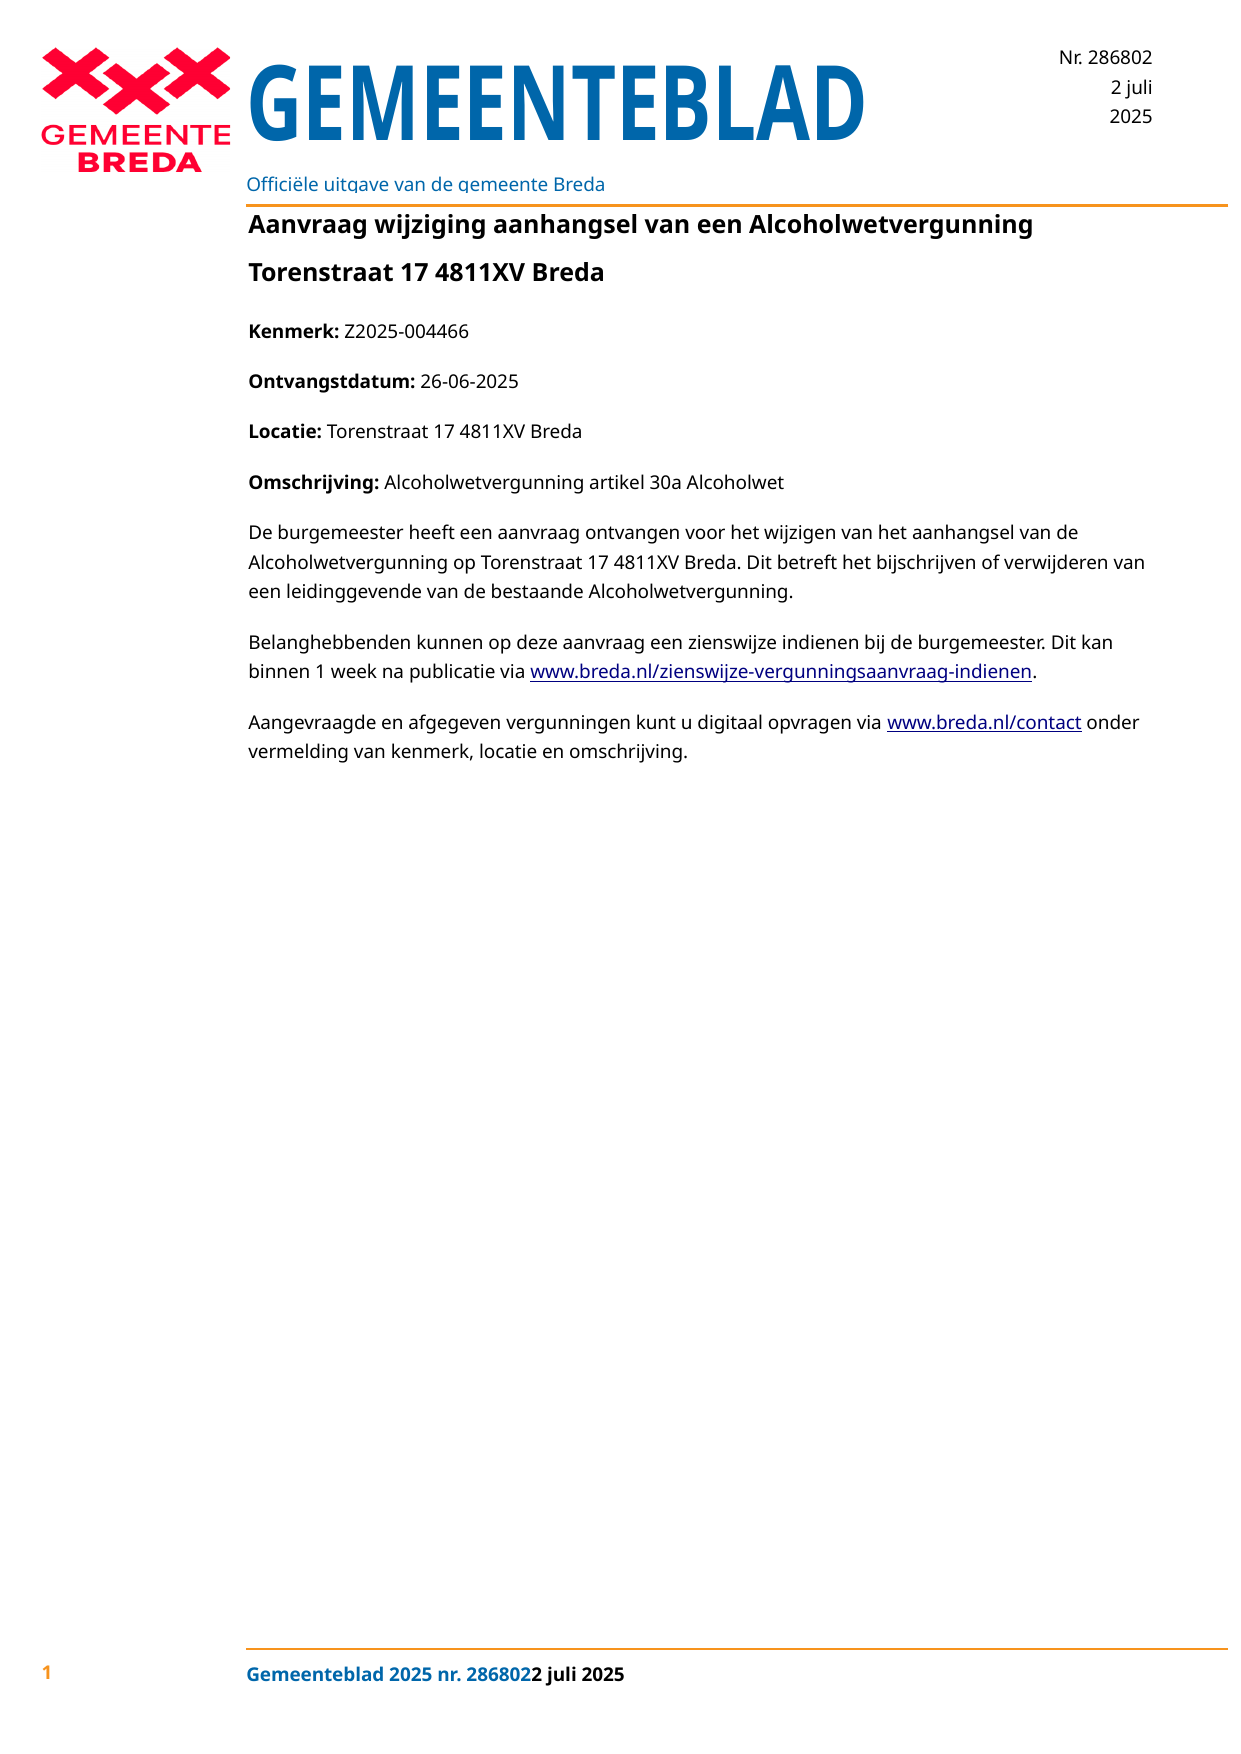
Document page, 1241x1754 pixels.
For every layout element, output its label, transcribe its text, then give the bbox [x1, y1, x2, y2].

text De burgemeester heeft een aanvraag ontvangen voor het wijzigen van het aanhangsel van de Alcoholwetvergunning op Torenstraat 17 4811XV Breda. Dit betreft het bijschrijven of verwijderen van een leidinggevende van de bestaande Alcoholwetvergunning. [248, 519, 1152, 604]
text Aangevraagde en afgegeven vergunningen kunt u digitaal opvragen via www.breda.nl/contact onder vermelding van kenmerk, locatie en omschrijving. [248, 709, 1152, 764]
text Aanvraag wijziging aanhangsel van een Alcoholwetvergunning Torenstraat 17 4811XV Breda [248, 207, 1152, 288]
picture [41, 47, 231, 172]
text Omschrijving: Alcoholwetvergunning artikel 30a Alcoholwet [248, 469, 1152, 495]
text Belanghebbenden kunnen op deze aanvraag een zienswijze indienen bij de burgemeester. Dit kan binnen 1 week na publicatie via www.breda.nl/zienswijze-vergunningsaanvraag-indienen. [248, 629, 1152, 684]
text Ontvangstdatum: 26-06-2025 [248, 368, 1152, 394]
text Locatie: Torenstraat 17 4811XV Breda [248, 419, 1152, 444]
text Kenmerk: Z2025-004466 [248, 318, 1152, 344]
